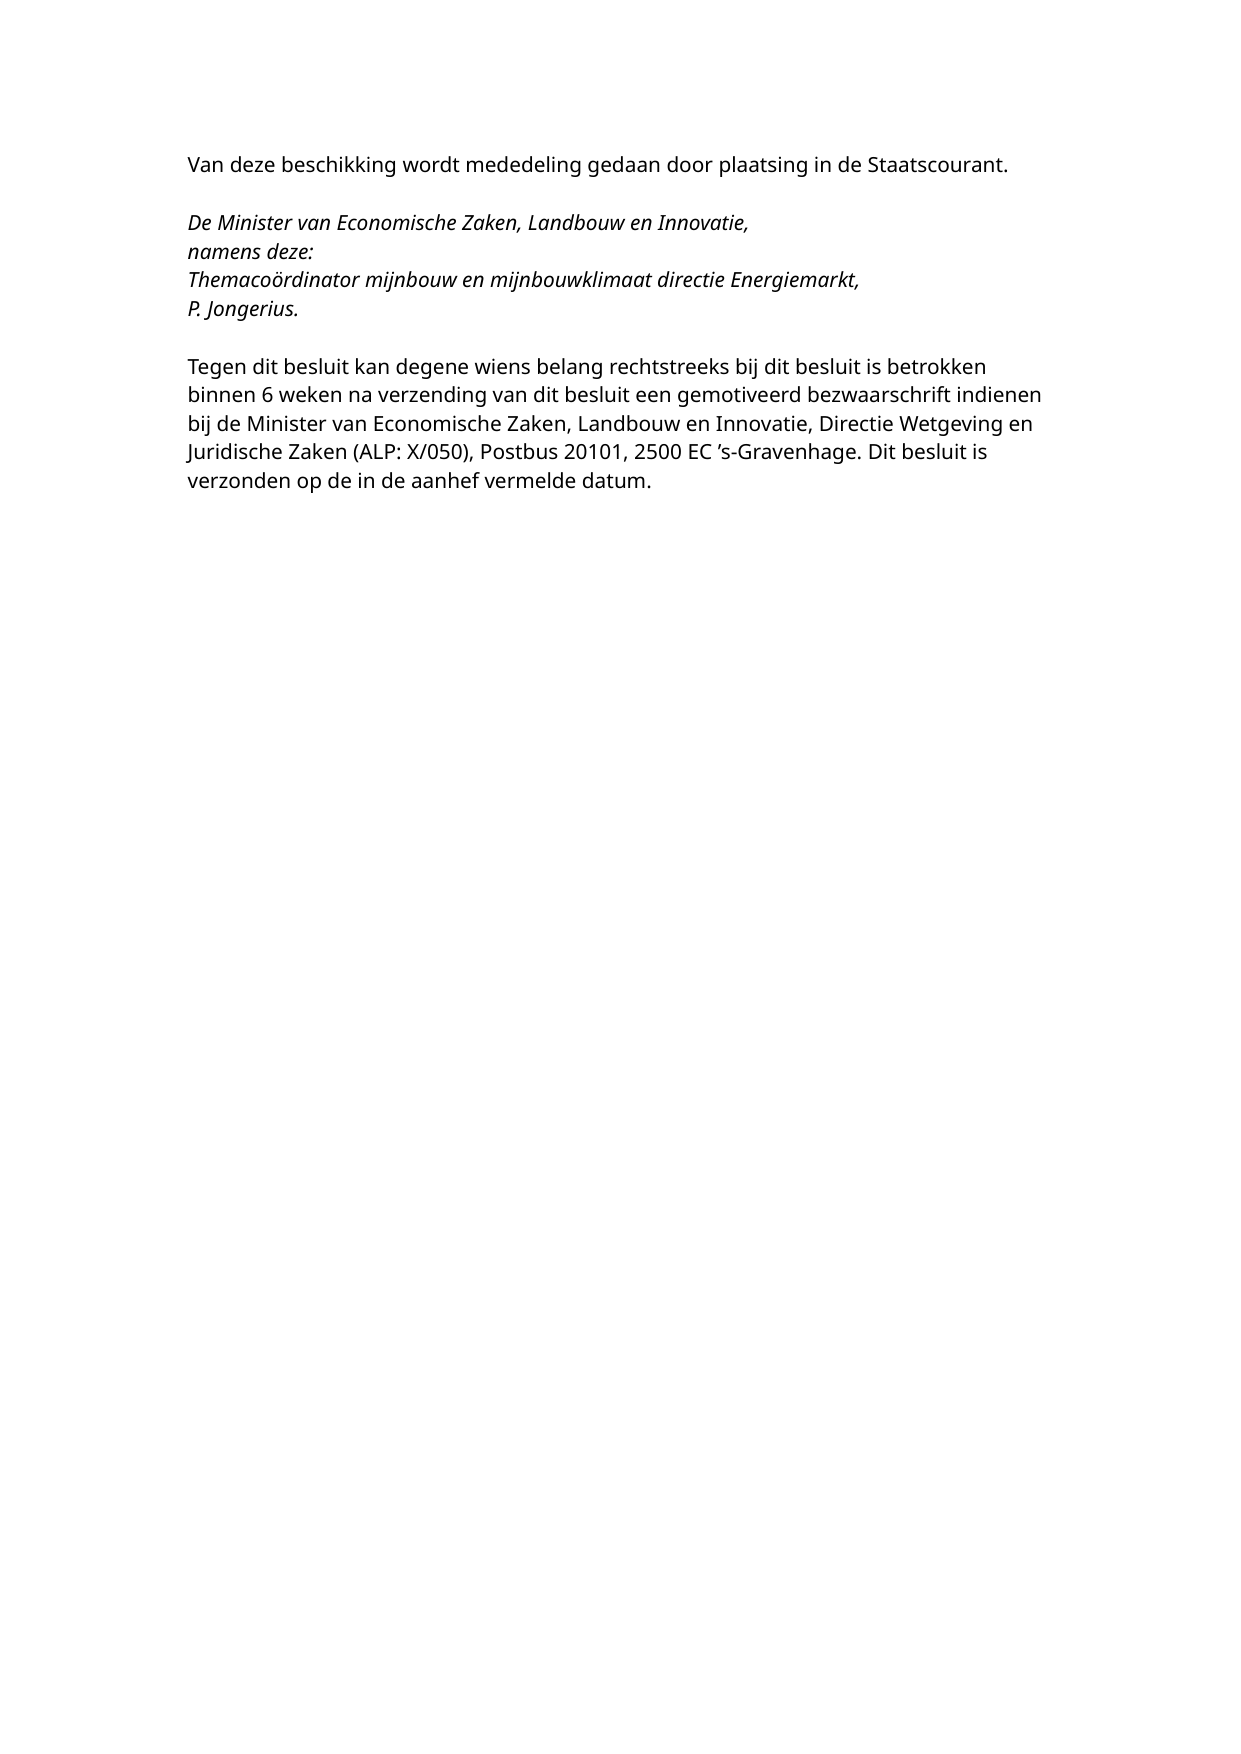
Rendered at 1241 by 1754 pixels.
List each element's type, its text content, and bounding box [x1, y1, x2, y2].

text Tegen dit besluit kan degene wiens belang rechtstreeks bij dit besluit is betrokken binnen 6 weken na verzending van dit besluit een gemotiveerd bezwaarschrift indienen bij de Minister van Economische Zaken, Landbouw en Innovatie, Directie Wetgeving en Juridische Zaken (ALP: X/050), Postbus 20101, 2500 EC ’s-Gravenhage. Dit besluit is verzonden op de in de aanhef vermelde datum. [187, 352, 1053, 494]
text Van deze beschikking wordt mededeling gedaan door plaatsing in de Staatscourant. [187, 150, 1053, 178]
text P. Jongerius. [187, 294, 1053, 322]
text De Minister van Economische Zaken, Landbouw en Innovatie, [187, 208, 1053, 237]
text Themacoördinator mijnbouw en mijnbouwklimaat directie Energiemarkt, [187, 265, 1053, 294]
text namens deze: [187, 237, 1053, 265]
